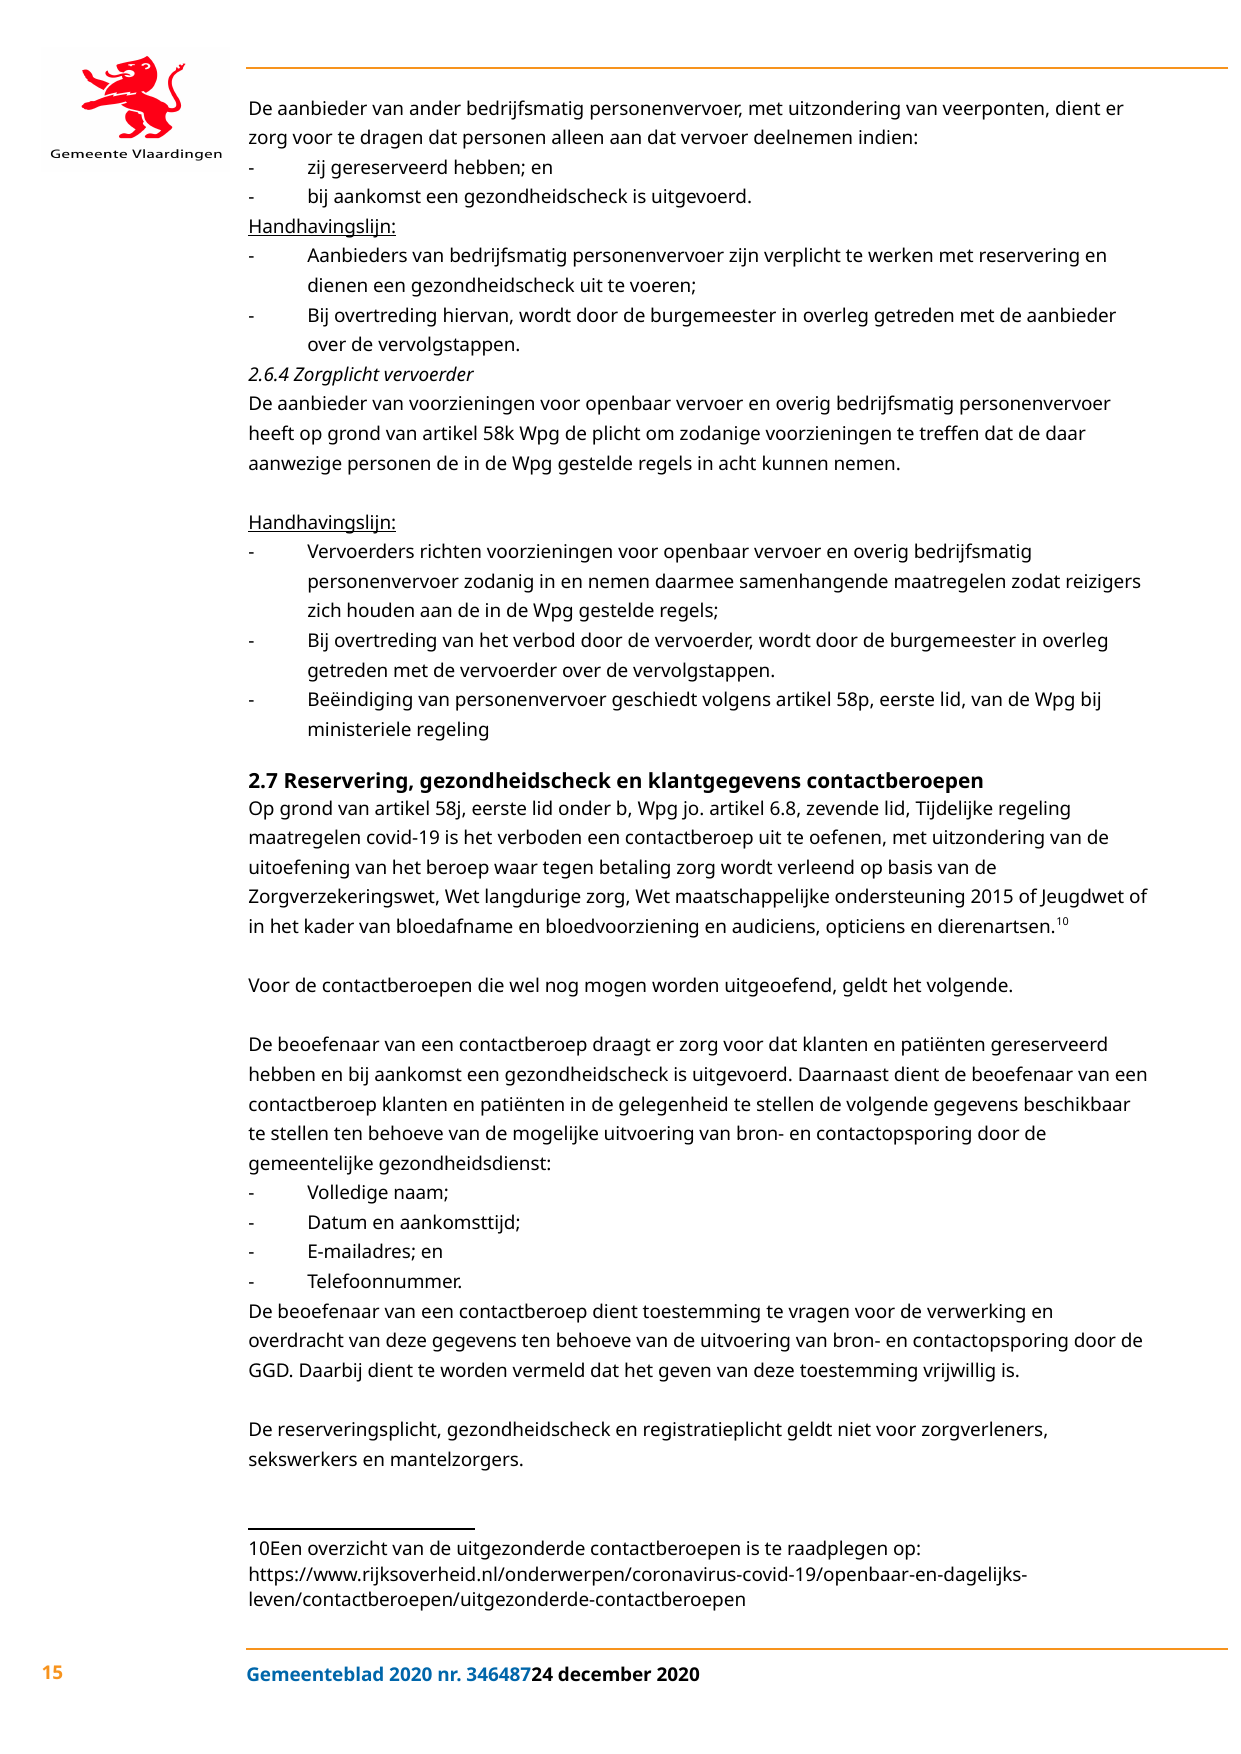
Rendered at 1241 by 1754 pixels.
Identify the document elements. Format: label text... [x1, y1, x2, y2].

text De aanbieder van ander bedrijfsmatig personenvervoer, met uitzondering van veerponten, dient er zorg voor te dragen dat personen alleen aan dat vervoer deelnemen indien: [248, 95, 1152, 150]
list Vervoerders richten voorzieningen voor openbaar vervoer en overig bedrijfsmatig personenvervoer zodanig in en nemen daarmee samenhangende maatregelen zodat reizigers zich houden aan de in de Wpg gestelde regels; [248, 538, 1152, 623]
list Bij overtreding van het verbod door de vervoerder, wordt door de burgemeester in overleg getreden met de vervoerder over de vervolgstappen. [248, 627, 1152, 683]
text De aanbieder van voorzieningen voor openbaar vervoer en overig bedrijfsmatig personenvervoer heeft op grond van artikel 58k Wpg de plicht om zodanige voorzieningen te treffen dat de daar aanwezige personen de in de Wpg gestelde regels in acht kunnen nemen. [248, 391, 1152, 476]
text De reserveringsplicht, gezondheidscheck en registratieplicht geldt niet voor zorgverleners, sekswerkers en mantelzorgers. [248, 1416, 1152, 1471]
text Op grond van artikel 58j, eerste lid onder b, Wpg jo. artikel 6.8, zevende lid, Tijdelijke regeling maatregelen covid-19 is het verboden een contactberoep uit te oefenen, met uitzondering van de uitoefening van het beroep waar tegen betaling zorg wordt verleend op basis van de Zorgverzekeringswet, Wet langdurige zorg, Wet maatschappelijke ondersteuning 2015 of Jeugdwet of in het kader van bloedafname en bloedvoorziening en audiciens, opticiens en dierenartsen. [248, 795, 1152, 939]
list Datum en aankomsttijd; [248, 1209, 1152, 1235]
list Beëindiging van personenvervoer geschiedt volgens artikel 58p, eerste lid, van de Wpg bij ministeriele regeling [248, 686, 1152, 742]
list bij aankomst een gezondheidscheck is uitgevoerd. [248, 183, 1152, 209]
text De beoefenaar van een contactberoep dient toestemming te vragen voor de verwerking en overdracht van deze gegevens ten behoeve van de uitvoering van bron- en contactopsporing door de GGD. Daarbij dient te worden vermeld dat het geven van deze toestemming vrijwillig is. [248, 1298, 1152, 1383]
text Handhavingslijn: [248, 509, 1152, 535]
text Handhavingslijn: [248, 213, 1152, 239]
list Volledige naam; [248, 1179, 1152, 1205]
list Aanbieders van bedrijfsmatig personenvervoer zijn verplicht te werken met reservering en dienen een gezondheidscheck uit te voeren; [248, 243, 1152, 298]
text De beoefenaar van een contactberoep draagt er zorg voor dat klanten en patiënten gereserveerd hebben en bij aankomst een gezondheidscheck is uitgevoerd. Daarnaast dient de beoefenaar van een contactberoep klanten en patiënten in de gelegenheid te stellen de volgende gegevens beschikbaar te stellen ten behoeve van de mogelijke uitvoering van bron- en contactopsporing door de gemeentelijke gezondheidsdienst: [248, 1032, 1152, 1176]
text 2.6.4 Zorgplicht vervoerder [248, 361, 1152, 387]
text Een overzicht van de uitgezonderde contactberoepen is te raadplegen op: https://www.rijksoverheid.nl/onderwerpen/coronavirus-covid-19/openbaar-en-dagelijks- leven/contactberoepen/uitgezonderde-contactberoepen [248, 1535, 1152, 1612]
list E-mailadres; en [248, 1239, 1152, 1264]
text Voor de contactberoepen die wel nog mogen worden uitgeoefend, geldt het volgende. [248, 972, 1152, 998]
list zij gereserveerd hebben; en [248, 154, 1152, 180]
list Telefoonnummer. [248, 1268, 1152, 1294]
picture [41, 47, 231, 172]
list Bij overtreding hiervan, wordt door de burgemeester in overleg getreden met de aanbieder over de vervolgstappen. [248, 302, 1152, 357]
text 2.7 Reservering, gezondheidscheck en klantgegevens contactberoepen [248, 766, 1152, 795]
